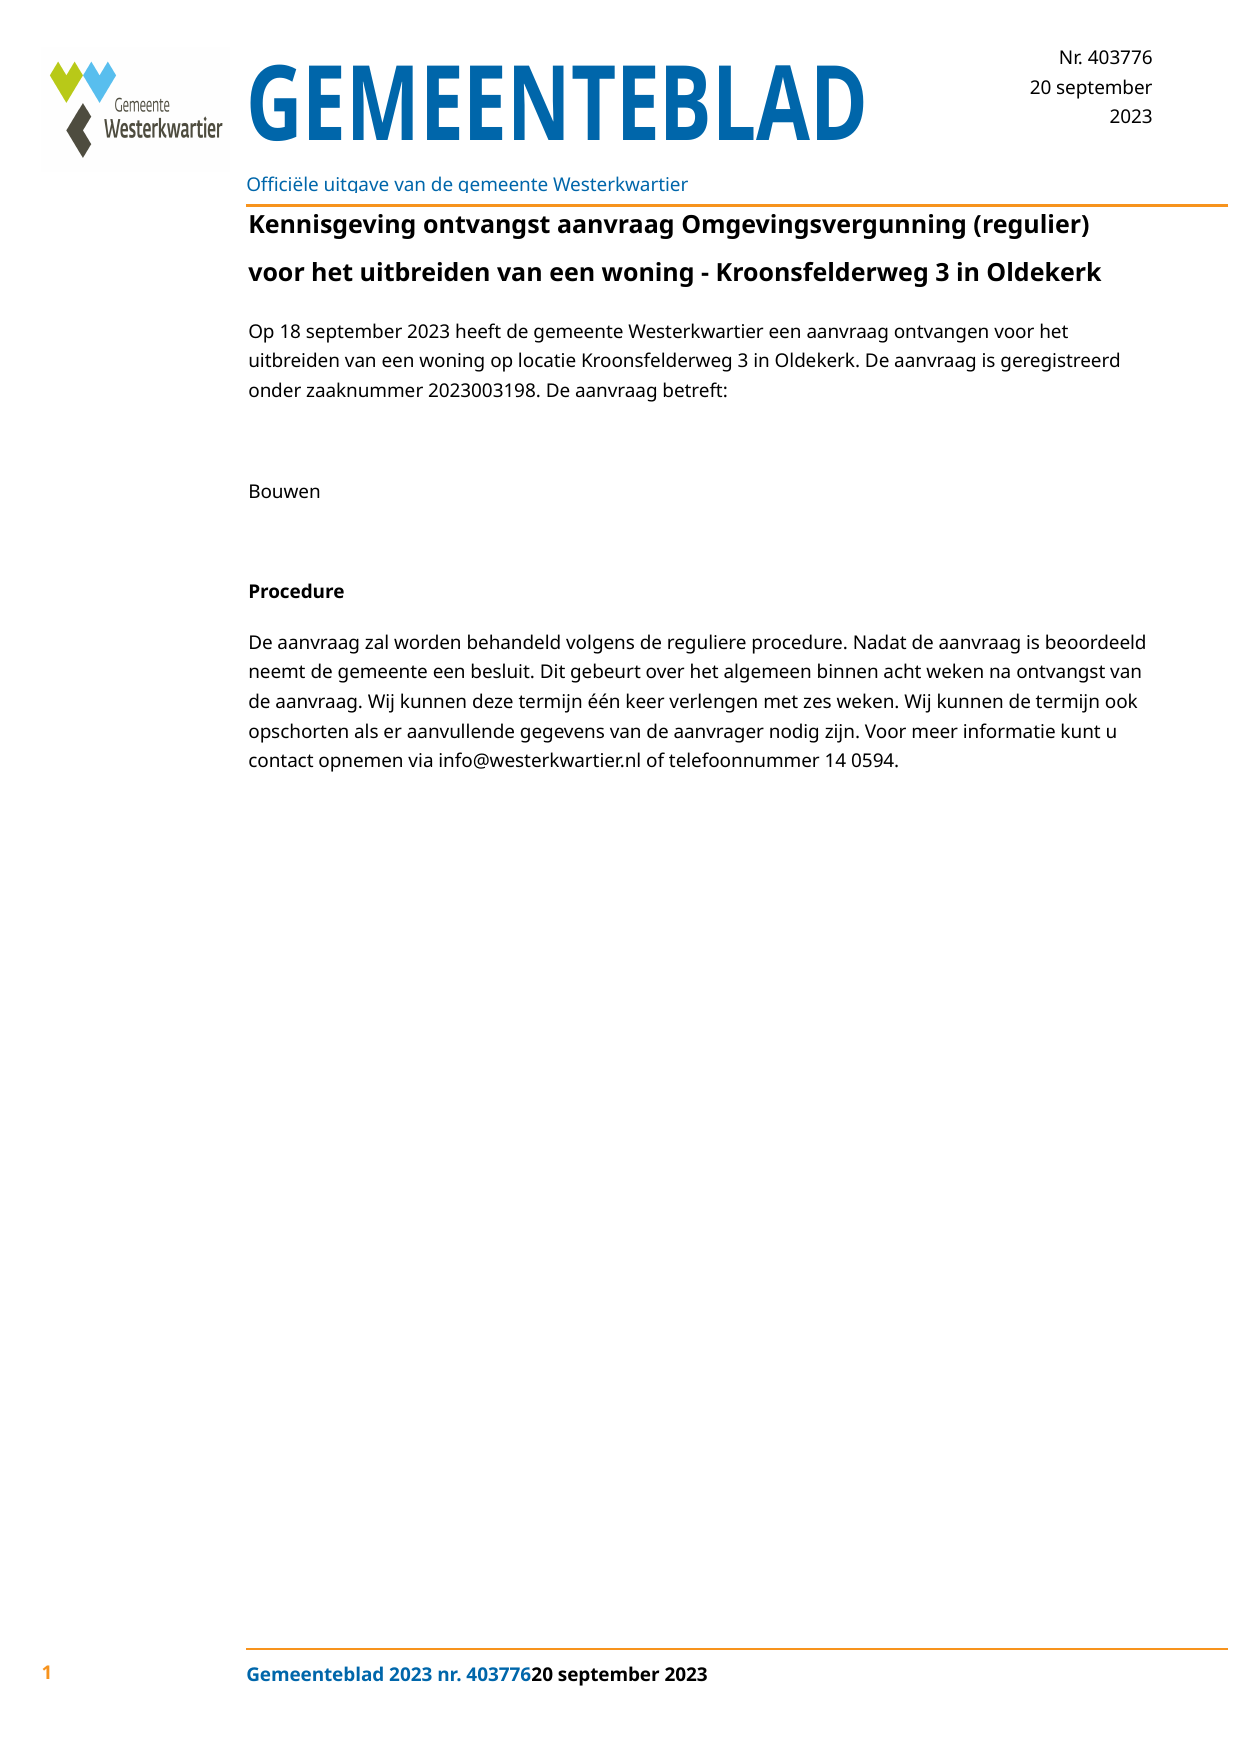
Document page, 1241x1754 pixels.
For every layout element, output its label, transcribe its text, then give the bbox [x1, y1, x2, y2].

text Bouwen [248, 478, 1152, 504]
picture [41, 47, 231, 172]
text Procedure [248, 579, 1152, 604]
text Kennisgeving ontvangst aanvraag Omgevingsvergunning (regulier) voor het uitbreiden van een woning - Kroonsfelderweg 3 in Oldekerk [248, 207, 1152, 288]
text De aanvraag zal worden behandeld volgens de reguliere procedure. Nadat de aanvraag is beoordeeld neemt de gemeente een besluit. Dit gebeurt over het algemeen binnen acht weken na ontvangst van de aanvraag. Wij kunnen deze termijn één keer verlengen met zes weken. Wij kunnen de termijn ook opschorten als er aanvullende gegevens van de aanvrager nodig zijn. Voor meer informatie kunt u contact opnemen via info@westerkwartier.nl of telefoonnummer 14 0594. [248, 629, 1152, 773]
text Op 18 september 2023 heeft de gemeente Westerkwartier een aanvraag ontvangen voor het uitbreiden van een woning op locatie Kroonsfelderweg 3 in Oldekerk. De aanvraag is geregistreerd onder zaaknummer 2023003198. De aanvraag betreft: [248, 318, 1152, 403]
